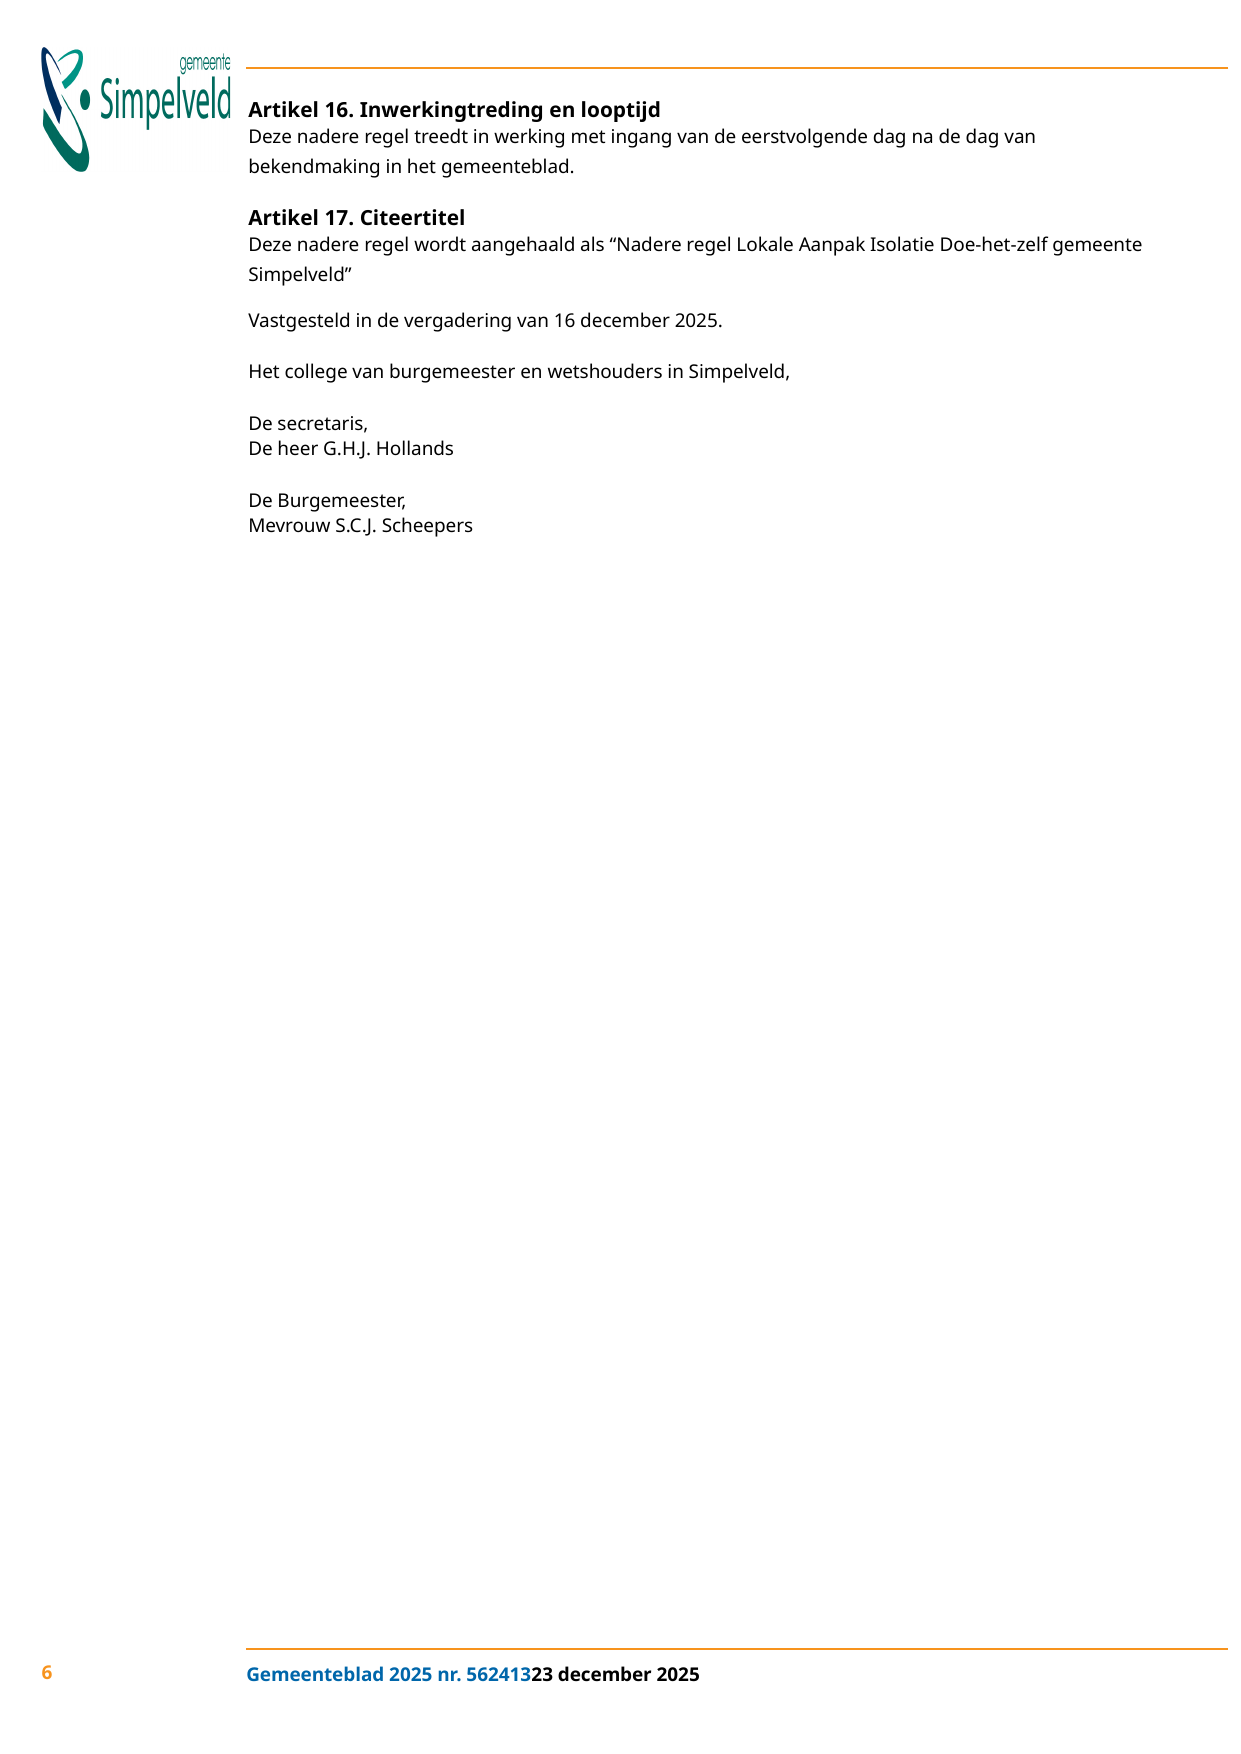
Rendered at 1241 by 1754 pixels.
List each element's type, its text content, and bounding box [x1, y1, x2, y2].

text Het college van burgemeester en wetshouders in Simpelveld, [248, 358, 1152, 384]
text De heer G.H.J. Hollands [248, 436, 1152, 461]
text Deze nadere regel wordt aangehaald als “Nadere regel Lokale Aanpak Isolatie Doe-het-zelf gemeente Simpelveld” [248, 232, 1152, 287]
text Deze nadere regel treedt in werking met ingang van de eerstvolgende dag na de dag van bekendmaking in het gemeenteblad. [248, 123, 1152, 178]
text Artikel 16. Inwerkingtreding en looptijd [248, 95, 1152, 123]
picture [41, 47, 231, 172]
text De Burgemeester, [248, 487, 1152, 513]
text De secretaris, [248, 410, 1152, 436]
text Vastgesteld in de vergadering van 16 december 2025. [248, 307, 1152, 333]
text Artikel 17. Citeertitel [248, 203, 1152, 232]
text Mevrouw S.C.J. Scheepers [248, 513, 1152, 538]
